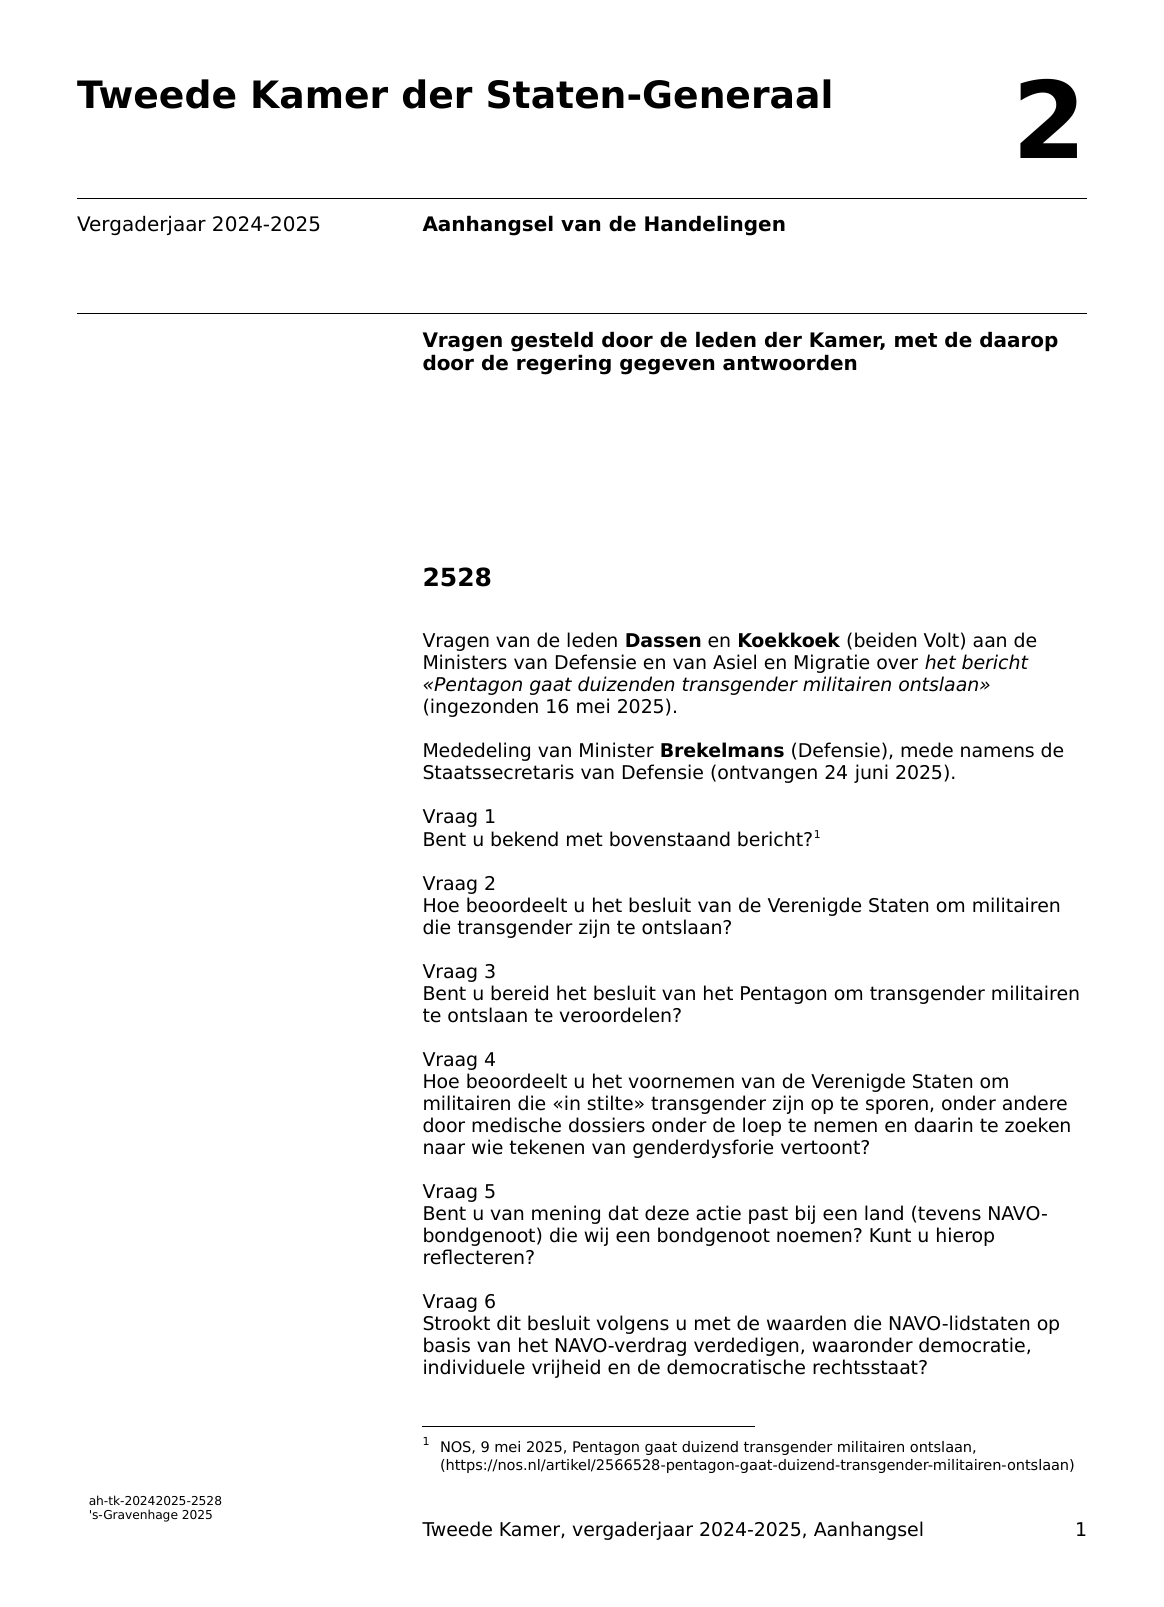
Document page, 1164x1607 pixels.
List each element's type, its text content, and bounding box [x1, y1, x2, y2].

text Hoe beoordeelt u het voornemen van de Verenigde Staten om militairen die «in stilte» transgender zijn op te sporen, onder andere door medische dossiers onder de loep te nemen en daarin te zoeken naar wie tekenen van genderdysforie vertoont? [422, 1071, 1087, 1159]
text Vraag 2 [422, 873, 1087, 894]
text 's-Gravenhage 2025 [88, 1508, 323, 1522]
table_cell Vragen gesteld door de leden der Kamer, met de daarop door de regering gegeven antwoorden [422, 314, 1087, 375]
text Bent u bereid het besluit van het Pentagon om transgender militairen te ontslaan te veroordelen? [422, 983, 1087, 1027]
text Strookt dit besluit volgens u met de waarden die NAVO-lidstaten op basis van het NAVO-verdrag verdedigen, waaronder democratie, individuele vrijheid en de democratische rechtsstaat? [422, 1313, 1087, 1379]
text Vraag 5 [422, 1181, 1087, 1203]
text Hoe beoordeelt u het besluit van de Verenigde Staten om militairen die transgender zijn te ontslaan? [422, 894, 1087, 938]
text Vraag 6 [422, 1291, 1087, 1313]
table_header 2 [886, 59, 1087, 198]
table_cell Vergaderjaar 2024-2025 [77, 199, 422, 313]
table_cell [77, 314, 422, 375]
text Vragen van de leden Dassen en Koekkoek (beiden Volt) aan de Ministers van Defensie en van Asiel en Migratie over het bericht «Pentagon gaat duizenden transgender militairen ontslaan» (ingezonden 16 mei 2025). [422, 630, 1087, 718]
text Vraag 3 [422, 961, 1087, 983]
text ah-tk-20242025-2528 [88, 1494, 323, 1508]
table_header Tweede Kamer der Staten-Generaal [77, 59, 886, 198]
text Bent u van mening dat deze actie past bij een land (tevens NAVO-bondgenoot) die wij een bondgenoot noemen? Kunt u hierop reflecteren? [422, 1203, 1087, 1269]
text Vraag 1 [422, 806, 1087, 828]
text Bent u bekend met bovenstaand bericht? [422, 828, 1087, 850]
text Vraag 4 [422, 1049, 1087, 1071]
text NOS, 9 mei 2025, Pentagon gaat duizend transgender militairen ontslaan, (https://nos.nl/artikel/2566528-pentagon-gaat-duizend-transgender-militairen-ontslaan) [422, 1435, 1087, 1474]
text Mededeling van Minister Brekelmans (Defensie), mede namens de Staatssecretaris van Defensie (ontvangen 24 juni 2025). [422, 740, 1087, 784]
text 2528 [422, 563, 1087, 592]
table_cell Aanhangsel van de Handelingen [422, 199, 1087, 313]
